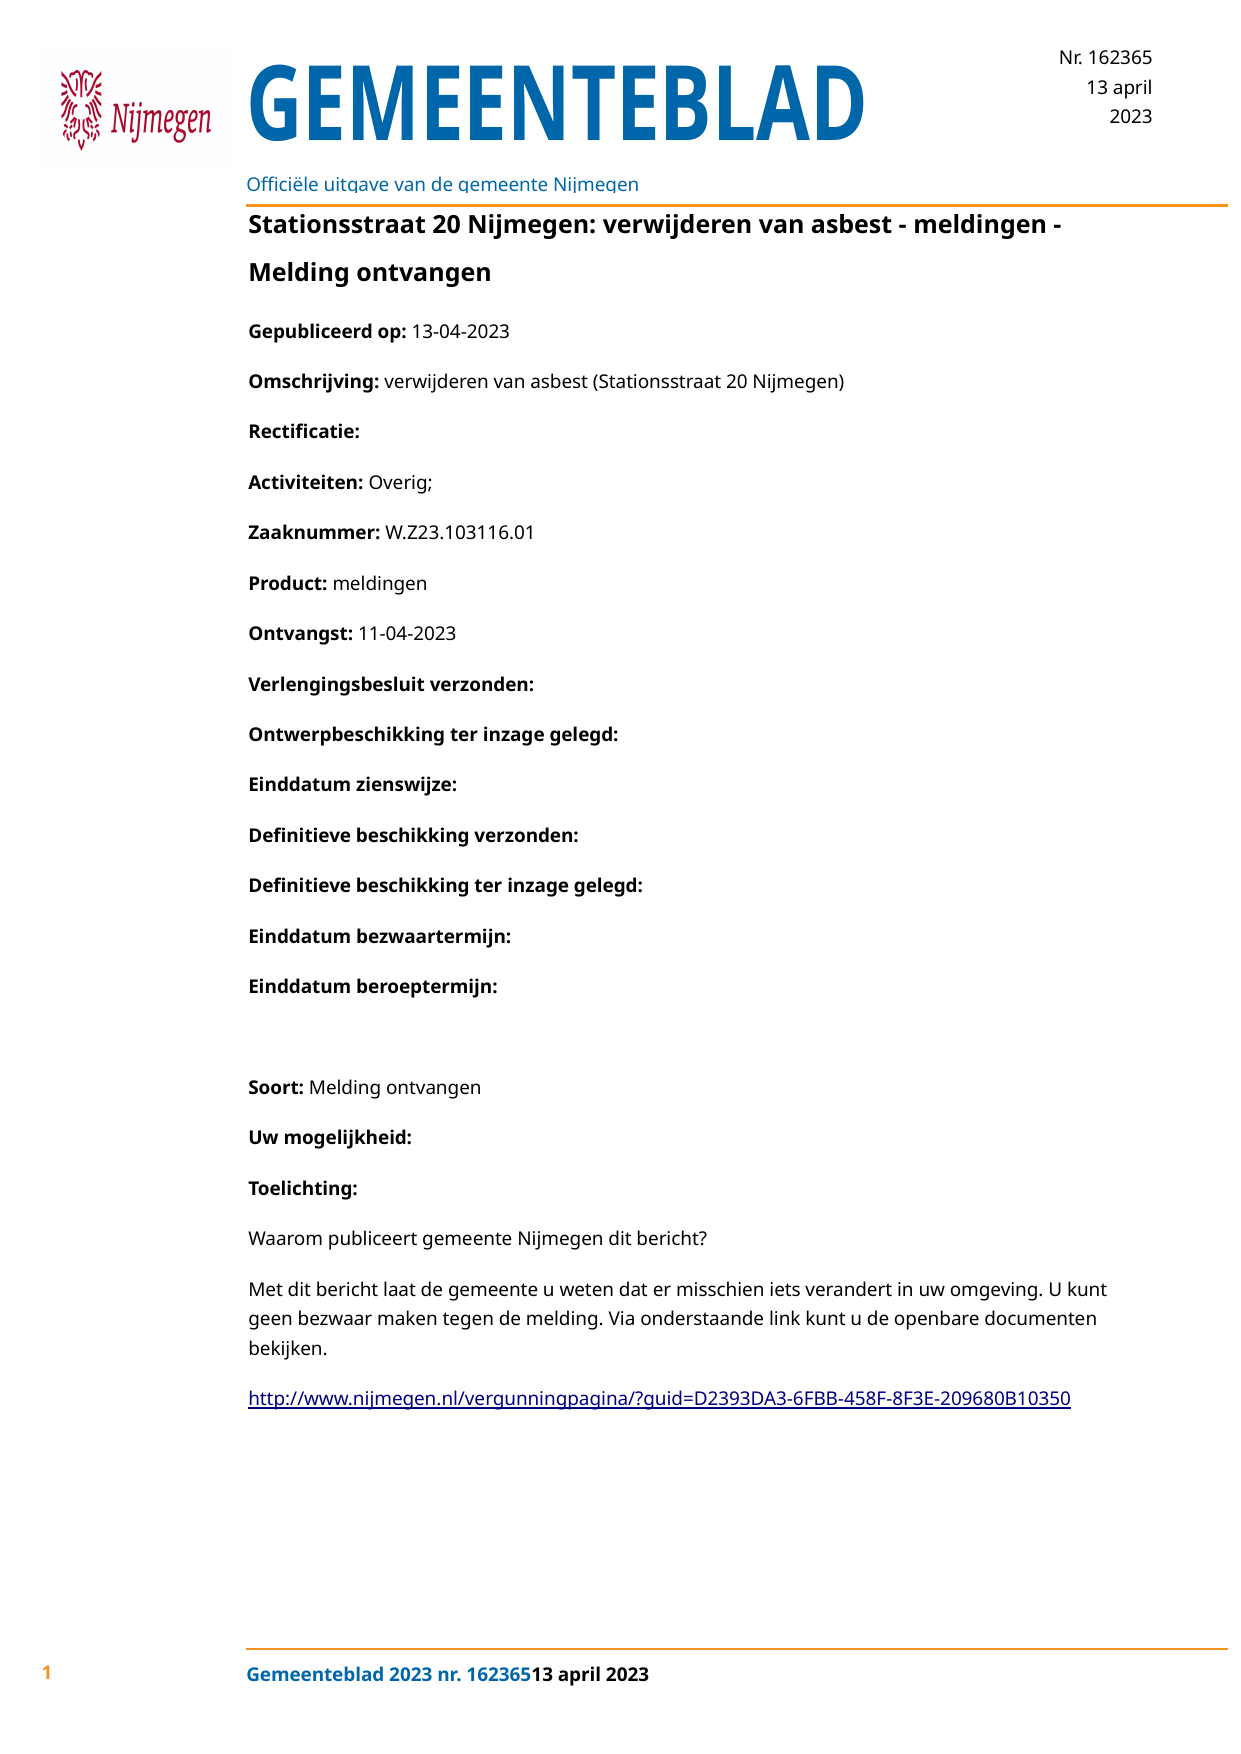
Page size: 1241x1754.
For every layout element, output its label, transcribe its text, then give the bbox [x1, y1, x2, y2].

text Ontvangst: 11-04-2023 [248, 620, 1152, 646]
text Definitieve beschikking ter inzage gelegd: [248, 872, 1152, 898]
text Einddatum zienswijze: [248, 772, 1152, 797]
text Product: meldingen [248, 570, 1152, 596]
text Activiteiten: Overig; [248, 469, 1152, 495]
text Definitieve beschikking verzonden: [248, 822, 1152, 848]
text Stationsstraat 20 Nijmegen: verwijderen van asbest - meldingen - Melding ontvangen [248, 207, 1152, 288]
text Omschrijving: verwijderen van asbest (Stationsstraat 20 Nijmegen) [248, 368, 1152, 394]
text Rectificatie: [248, 419, 1152, 444]
text http://www.nijmegen.nl/vergunningpagina/?guid=D2393DA3-6FBB-458F-8F3E-209680B10350 [248, 1385, 1152, 1411]
text Met dit bericht laat de gemeente u weten dat er misschien iets verandert in uw omgeving. U kunt geen bezwaar maken tegen de melding. Via onderstaande link kunt u de openbare documenten bekijken. [248, 1276, 1152, 1361]
text Verlengingsbesluit verzonden: [248, 671, 1152, 697]
text Uw mogelijkheid: [248, 1124, 1152, 1150]
text Einddatum bezwaartermijn: [248, 923, 1152, 949]
text Gepubliceerd op: 13-04-2023 [248, 318, 1152, 344]
text Ontwerpbeschikking ter inzage gelegd: [248, 721, 1152, 747]
text Einddatum beroeptermijn: [248, 973, 1152, 999]
text Toelichting: [248, 1175, 1152, 1201]
picture [41, 47, 231, 172]
text Waarom publiceert gemeente Nijmegen dit bericht? [248, 1225, 1152, 1251]
text Soort: Melding ontvangen [248, 1074, 1152, 1100]
text Zaaknummer: W.Z23.103116.01 [248, 519, 1152, 545]
